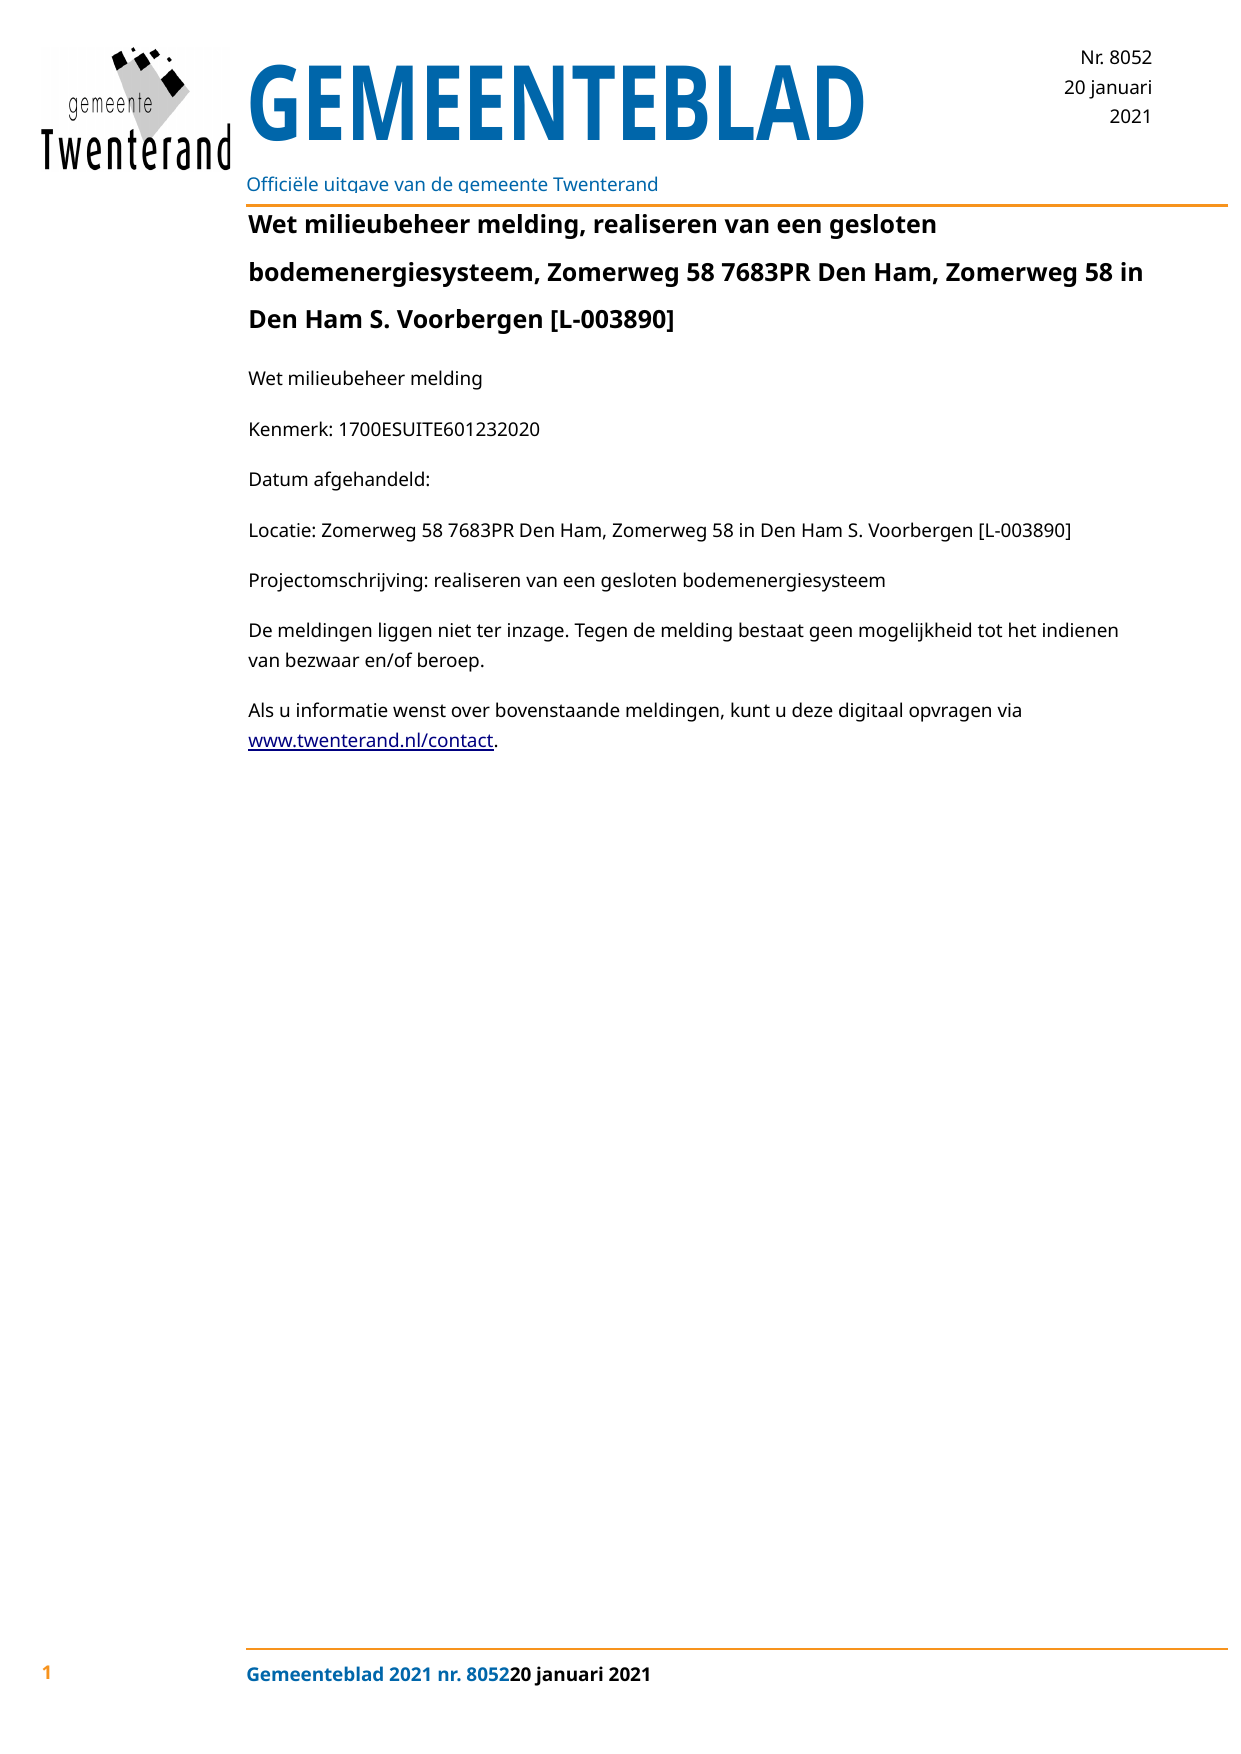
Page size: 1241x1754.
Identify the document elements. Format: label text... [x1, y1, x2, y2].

text Datum afgehandeld: [248, 466, 1152, 492]
picture [41, 47, 231, 172]
text Wet milieubeheer melding, realiseren van een gesloten bodemenergiesysteem, Zomerweg 58 7683PR Den Ham, Zomerweg 58 in Den Ham S. Voorbergen [L-003890] [248, 207, 1152, 336]
text Wet milieubeheer melding [248, 366, 1152, 391]
text Als u informatie wenst over bovenstaande meldingen, kunt u deze digitaal opvragen via www.twenterand.nl/contact. [248, 698, 1152, 753]
text Projectomschrijving: realiseren van een gesloten bodemenergiesysteem [248, 567, 1152, 593]
text Kenmerk: 1700ESUITE601232020 [248, 416, 1152, 442]
text Locatie: Zomerweg 58 7683PR Den Ham, Zomerweg 58 in Den Ham S. Voorbergen [L-003890] [248, 517, 1152, 542]
text De meldingen liggen niet ter inzage. Tegen de melding bestaat geen mogelijkheid tot het indienen van bezwaar en/of beroep. [248, 618, 1152, 673]
